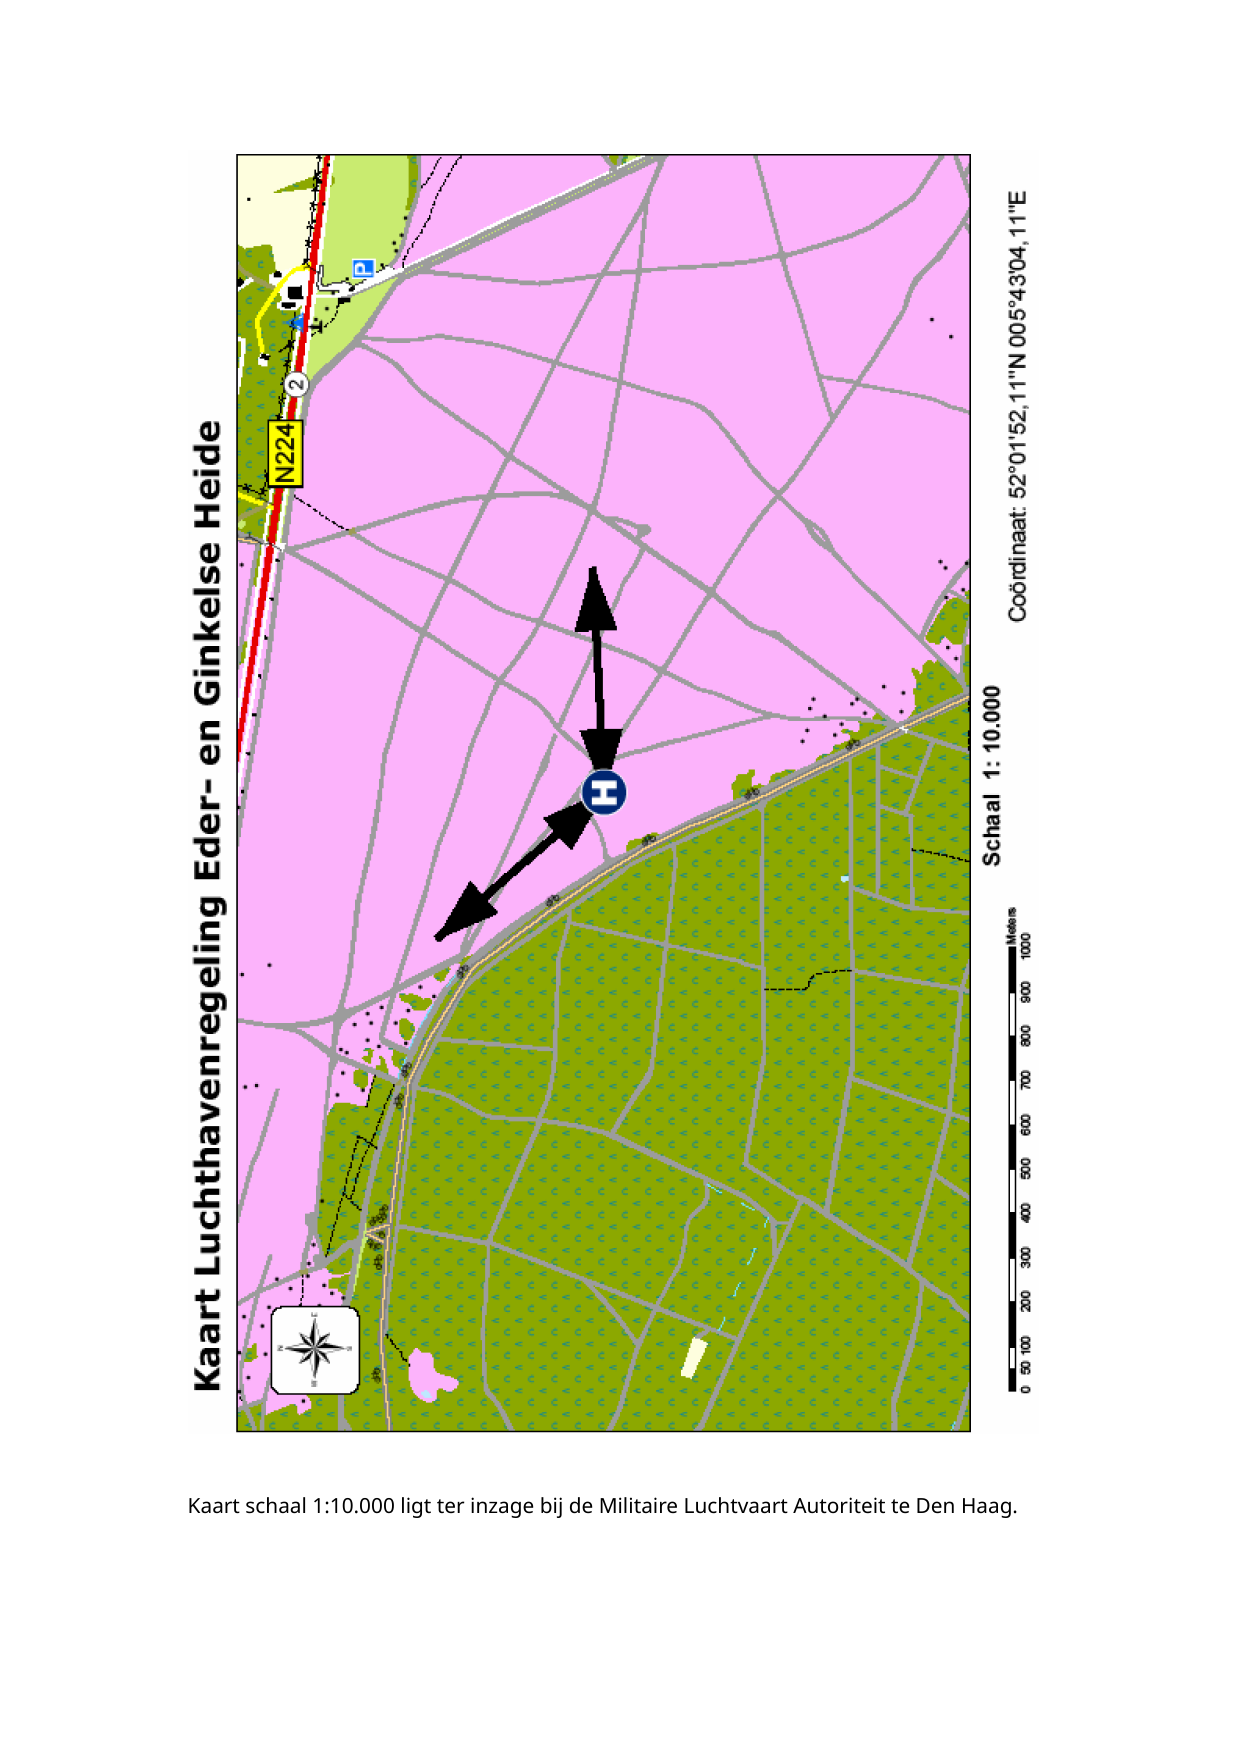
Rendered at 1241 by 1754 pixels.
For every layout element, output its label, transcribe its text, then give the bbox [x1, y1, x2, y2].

text Kaart schaal 1:10.000 ligt ter inzage bij de Militaire Luchtvaart Autoriteit te Den Haag. [187, 1492, 1053, 1520]
picture [187, 150, 1039, 1434]
